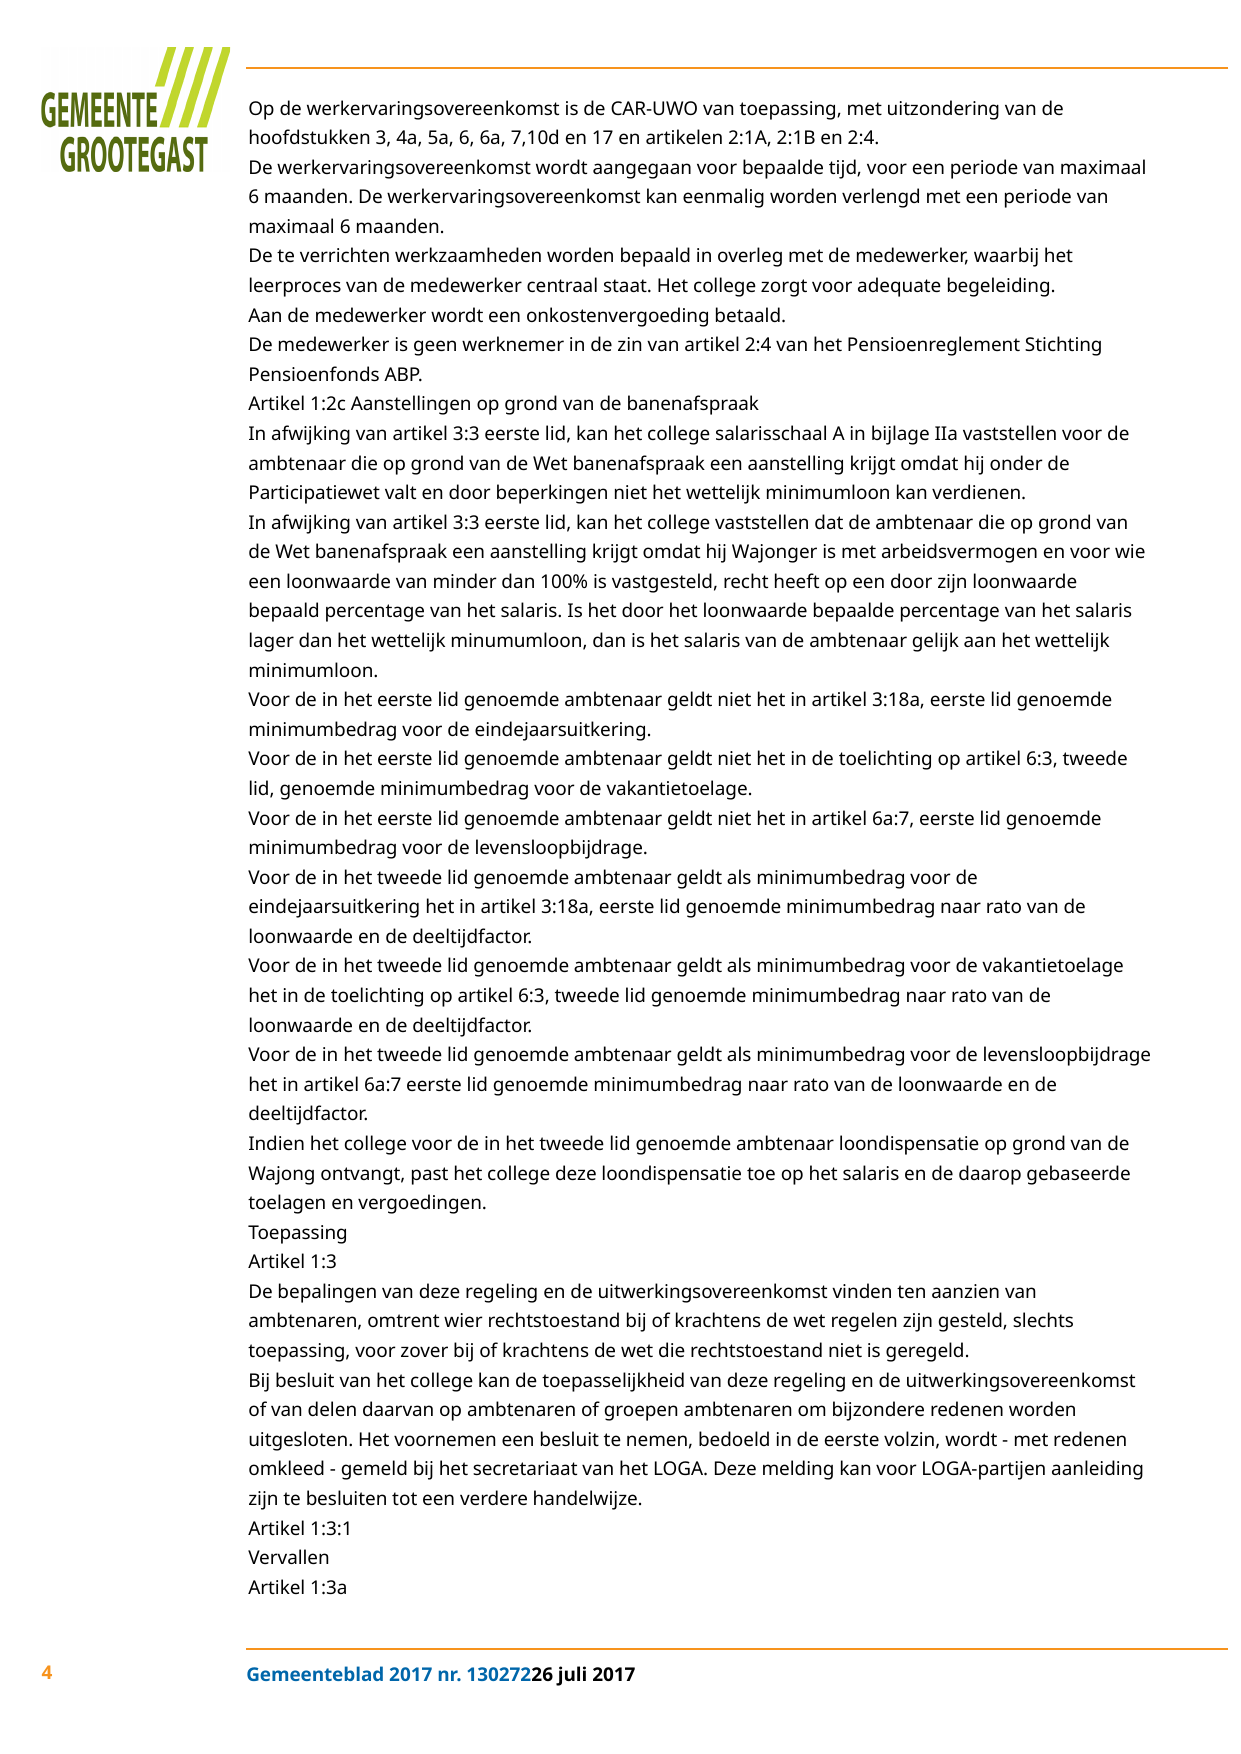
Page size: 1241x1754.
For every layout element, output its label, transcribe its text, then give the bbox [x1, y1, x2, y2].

text Voor de in het tweede lid genoemde ambtenaar geldt als minimumbedrag voor de eindejaarsuitkering het in artikel 3:18a, eerste lid genoemde minimumbedrag naar rato van de loonwaarde en de deeltijdfactor. [248, 864, 1152, 949]
text Voor de in het tweede lid genoemde ambtenaar geldt als minimumbedrag voor de vakantietoelage het in de toelichting op artikel 6:3, tweede lid genoemde minimumbedrag naar rato van de loonwaarde en de deeltijdfactor. [248, 953, 1152, 1038]
text Op de werkervaringsovereenkomst is de CAR-UWO van toepassing, met uitzondering van de hoofdstukken 3, 4a, 5a, 6, 6a, 7,10d en 17 en artikelen 2:1A, 2:1B en 2:4. [248, 95, 1152, 150]
text De medewerker is geen werknemer in de zin van artikel 2:4 van het Pensioenreglement Stichting Pensioenfonds ABP. [248, 331, 1152, 387]
text De werkervaringsovereenkomst wordt aangegaan voor bepaalde tijd, voor een periode van maximaal 6 maanden. De werkervaringsovereenkomst kan eenmalig worden verlengd met een periode van maximaal 6 maanden. [248, 154, 1152, 239]
text Artikel 1:3a [248, 1574, 1152, 1600]
text Indien het college voor de in het tweede lid genoemde ambtenaar loondispensatie op grond van de Wajong ontvangt, past het college deze loondispensatie toe op het salaris en de daarop gebaseerde toelagen en vergoedingen. [248, 1130, 1152, 1215]
text Artikel 1:3 [248, 1248, 1152, 1274]
text Voor de in het eerste lid genoemde ambtenaar geldt niet het in artikel 3:18a, eerste lid genoemde minimumbedrag voor de eindejaarsuitkering. [248, 686, 1152, 742]
text Voor de in het eerste lid genoemde ambtenaar geldt niet het in de toelichting op artikel 6:3, tweede lid, genoemde minimumbedrag voor de vakantietoelage. [248, 746, 1152, 801]
text Bij besluit van het college kan de toepasselijkheid van deze regeling en de uitwerkingsovereenkomst of van delen daarvan op ambtenaren of groepen ambtenaren om bijzondere redenen worden uitgesloten. Het voornemen een besluit te nemen, bedoeld in de eerste volzin, wordt - met redenen omkleed - gemeld bij het secretariaat van het LOGA. Deze melding kan voor LOGA-partijen aanleiding zijn te besluiten tot een verdere handelwijze. [248, 1367, 1152, 1511]
text In afwijking van artikel 3:3 eerste lid, kan het college salarisschaal A in bijlage IIa vaststellen voor de ambtenaar die op grond van de Wet banenafspraak een aanstelling krijgt omdat hij onder de Participatiewet valt en door beperkingen niet het wettelijk minimumloon kan verdienen. [248, 420, 1152, 505]
text Artikel 1:2c Aanstellingen op grond van de banenafspraak [248, 391, 1152, 416]
text Toepassing [248, 1219, 1152, 1245]
text Artikel 1:3:1 [248, 1515, 1152, 1541]
text Voor de in het eerste lid genoemde ambtenaar geldt niet het in artikel 6a:7, eerste lid genoemde minimumbedrag voor de levensloopbijdrage. [248, 805, 1152, 860]
text De te verrichten werkzaamheden worden bepaald in overleg met de medewerker, waarbij het leerproces van de medewerker centraal staat. Het college zorgt voor adequate begeleiding. [248, 243, 1152, 298]
text In afwijking van artikel 3:3 eerste lid, kan het college vaststellen dat de ambtenaar die op grond van de Wet banenafspraak een aanstelling krijgt omdat hij Wajonger is met arbeidsvermogen en voor wie een loonwaarde van minder dan 100% is vastgesteld, recht heeft op een door zijn loonwaarde bepaald percentage van het salaris. Is het door het loonwaarde bepaalde percentage van het salaris lager dan het wettelijk minumumloon, dan is het salaris van de ambtenaar gelijk aan het wettelijk minimumloon. [248, 509, 1152, 683]
text Voor de in het tweede lid genoemde ambtenaar geldt als minimumbedrag voor de levensloopbijdrage het in artikel 6a:7 eerste lid genoemde minimumbedrag naar rato van de loonwaarde en de deeltijdfactor. [248, 1041, 1152, 1126]
text De bepalingen van deze regeling en de uitwerkingsovereenkomst vinden ten aanzien van ambtenaren, omtrent wier rechtstoestand bij of krachtens de wet regelen zijn gesteld, slechts toepassing, voor zover bij of krachtens de wet die rechtstoestand niet is geregeld. [248, 1278, 1152, 1363]
picture [41, 47, 231, 172]
text Vervallen [248, 1544, 1152, 1570]
text Aan de medewerker wordt een onkostenvergoeding betaald. [248, 302, 1152, 328]
